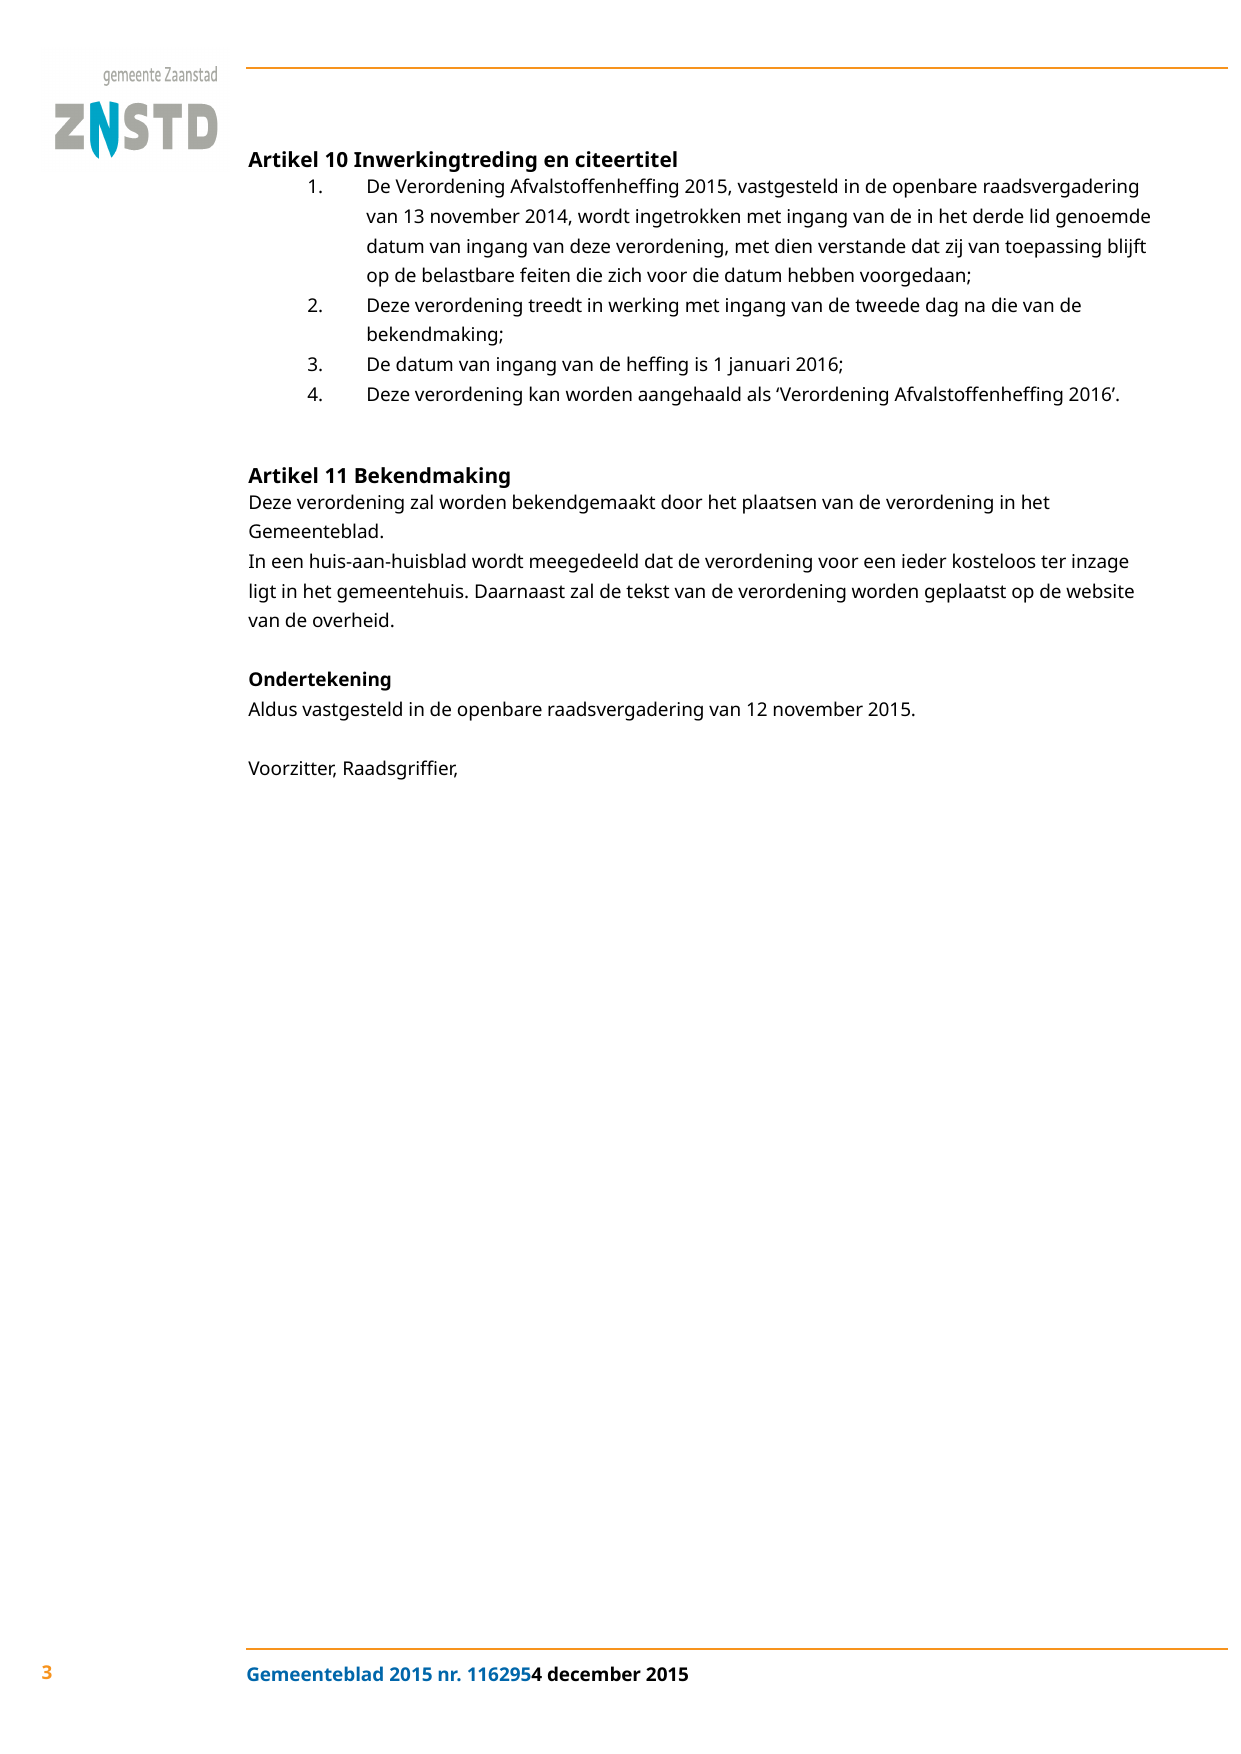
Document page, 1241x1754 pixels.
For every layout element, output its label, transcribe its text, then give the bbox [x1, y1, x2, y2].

text Artikel 10 Inwerkingtreding en citeertitel [248, 145, 1152, 174]
text In een huis-aan-huisblad wordt meegedeeld dat de verordening voor een ieder kosteloos ter inzage ligt in het gemeentehuis. Daarnaast zal de tekst van de verordening worden geplaatst op de website van de overheid. [248, 548, 1152, 633]
picture [41, 47, 231, 172]
text Ondertekening [248, 667, 1152, 692]
list De datum van ingang van de heffing is 1 januari 2016; [307, 351, 1152, 377]
text Voorzitter, Raadsgriffier, [248, 755, 1152, 781]
list Deze verordening treedt in werking met ingang van de tweede dag na die van de bekendmaking; [307, 292, 1152, 347]
list De Verordening Afvalstoffenheffing 2015, vastgesteld in de openbare raadsvergadering van 13 november 2014, wordt ingetrokken met ingang van de in het derde lid genoemde datum van ingang van deze verordening, met dien verstande dat zij van toepassing blijft op de belastbare feiten die zich voor die datum hebben voorgedaan; [307, 174, 1152, 288]
list Deze verordening kan worden aangehaald als ‘Verordening Afvalstoffenheffing 2016’. [307, 381, 1152, 406]
text Artikel 11 Bekendmaking [248, 461, 1152, 489]
text Deze verordening zal worden bekendgemaakt door het plaatsen van de verordening in het Gemeenteblad. [248, 489, 1152, 544]
text Aldus vastgesteld in de openbare raadsvergadering van 12 november 2015. [248, 696, 1152, 722]
